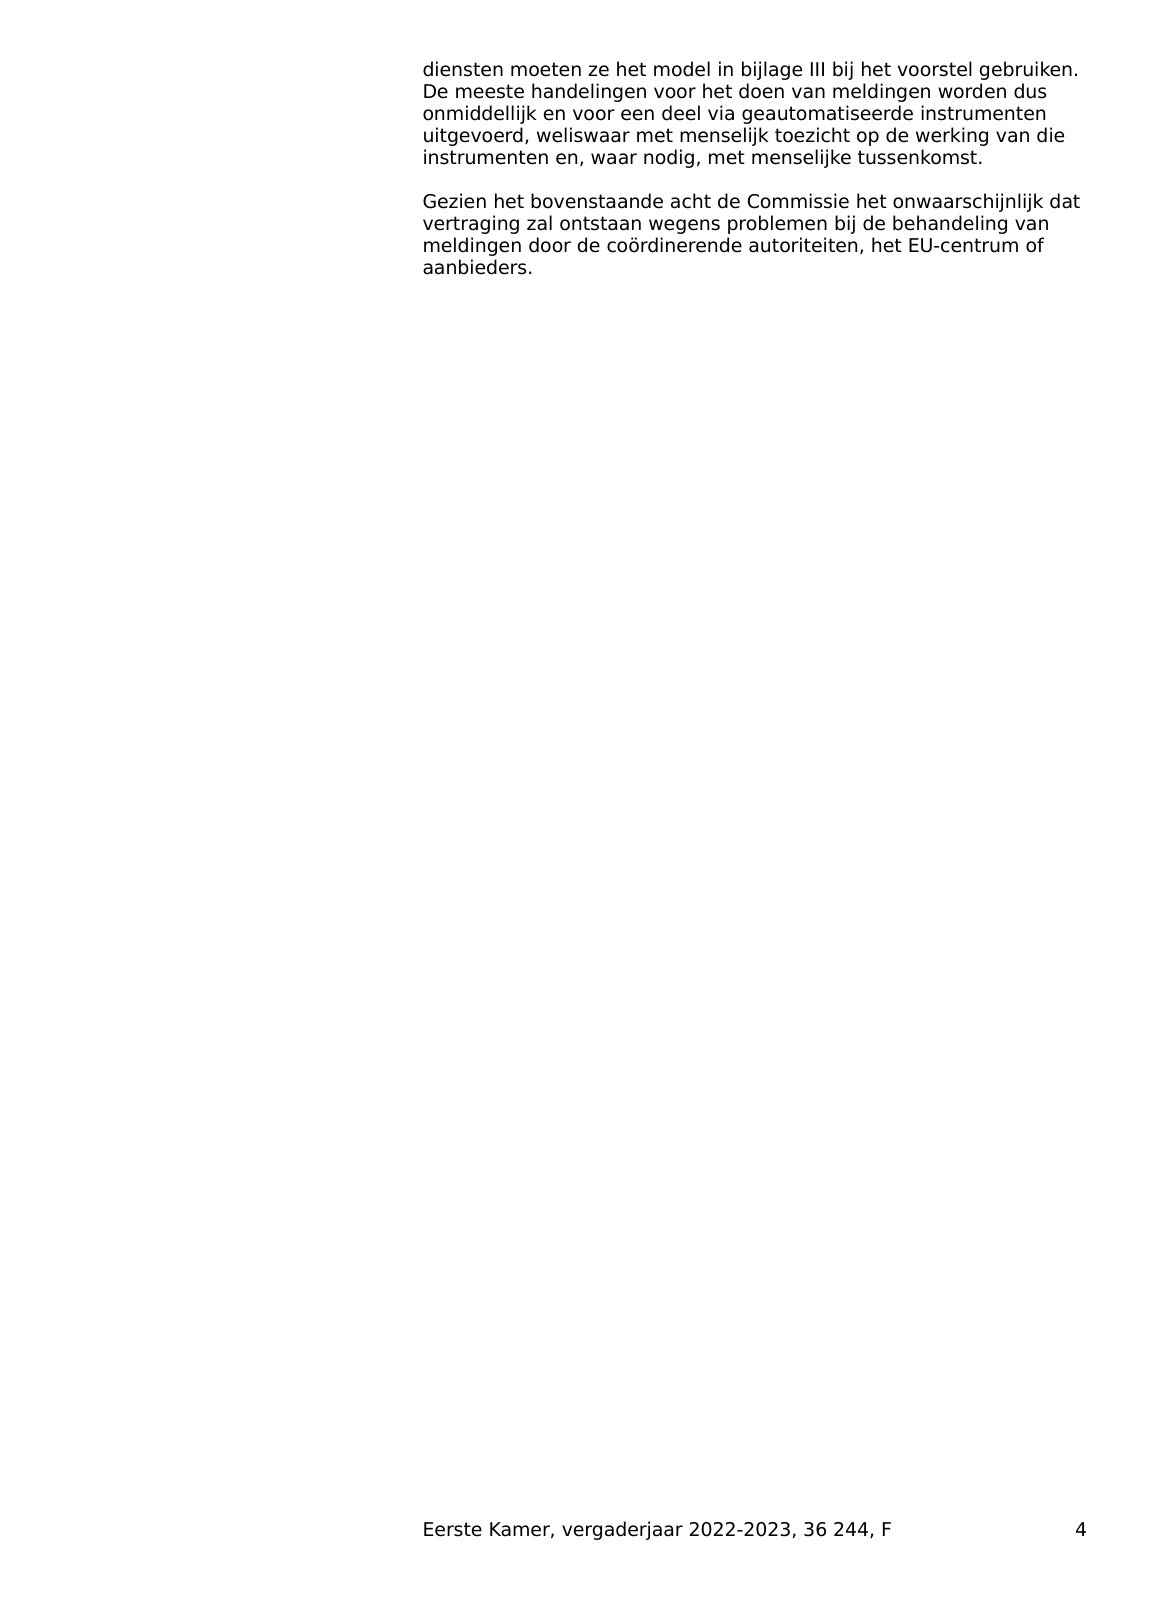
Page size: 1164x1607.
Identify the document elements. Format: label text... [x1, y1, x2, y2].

text diensten moeten ze het model in bijlage III bij het voorstel gebruiken. De meeste handelingen voor het doen van meldingen worden dus onmiddellijk en voor een deel via geautomatiseerde instrumenten uitgevoerd, weliswaar met menselijk toezicht op de werking van die instrumenten en, waar nodig, met menselijke tussenkomst. [422, 59, 1087, 169]
text Gezien het bovenstaande acht de Commissie het onwaarschijnlijk dat vertraging zal ontstaan wegens problemen bij de behandeling van meldingen door de coördinerende autoriteiten, het EU-centrum of aanbieders. [422, 191, 1087, 279]
